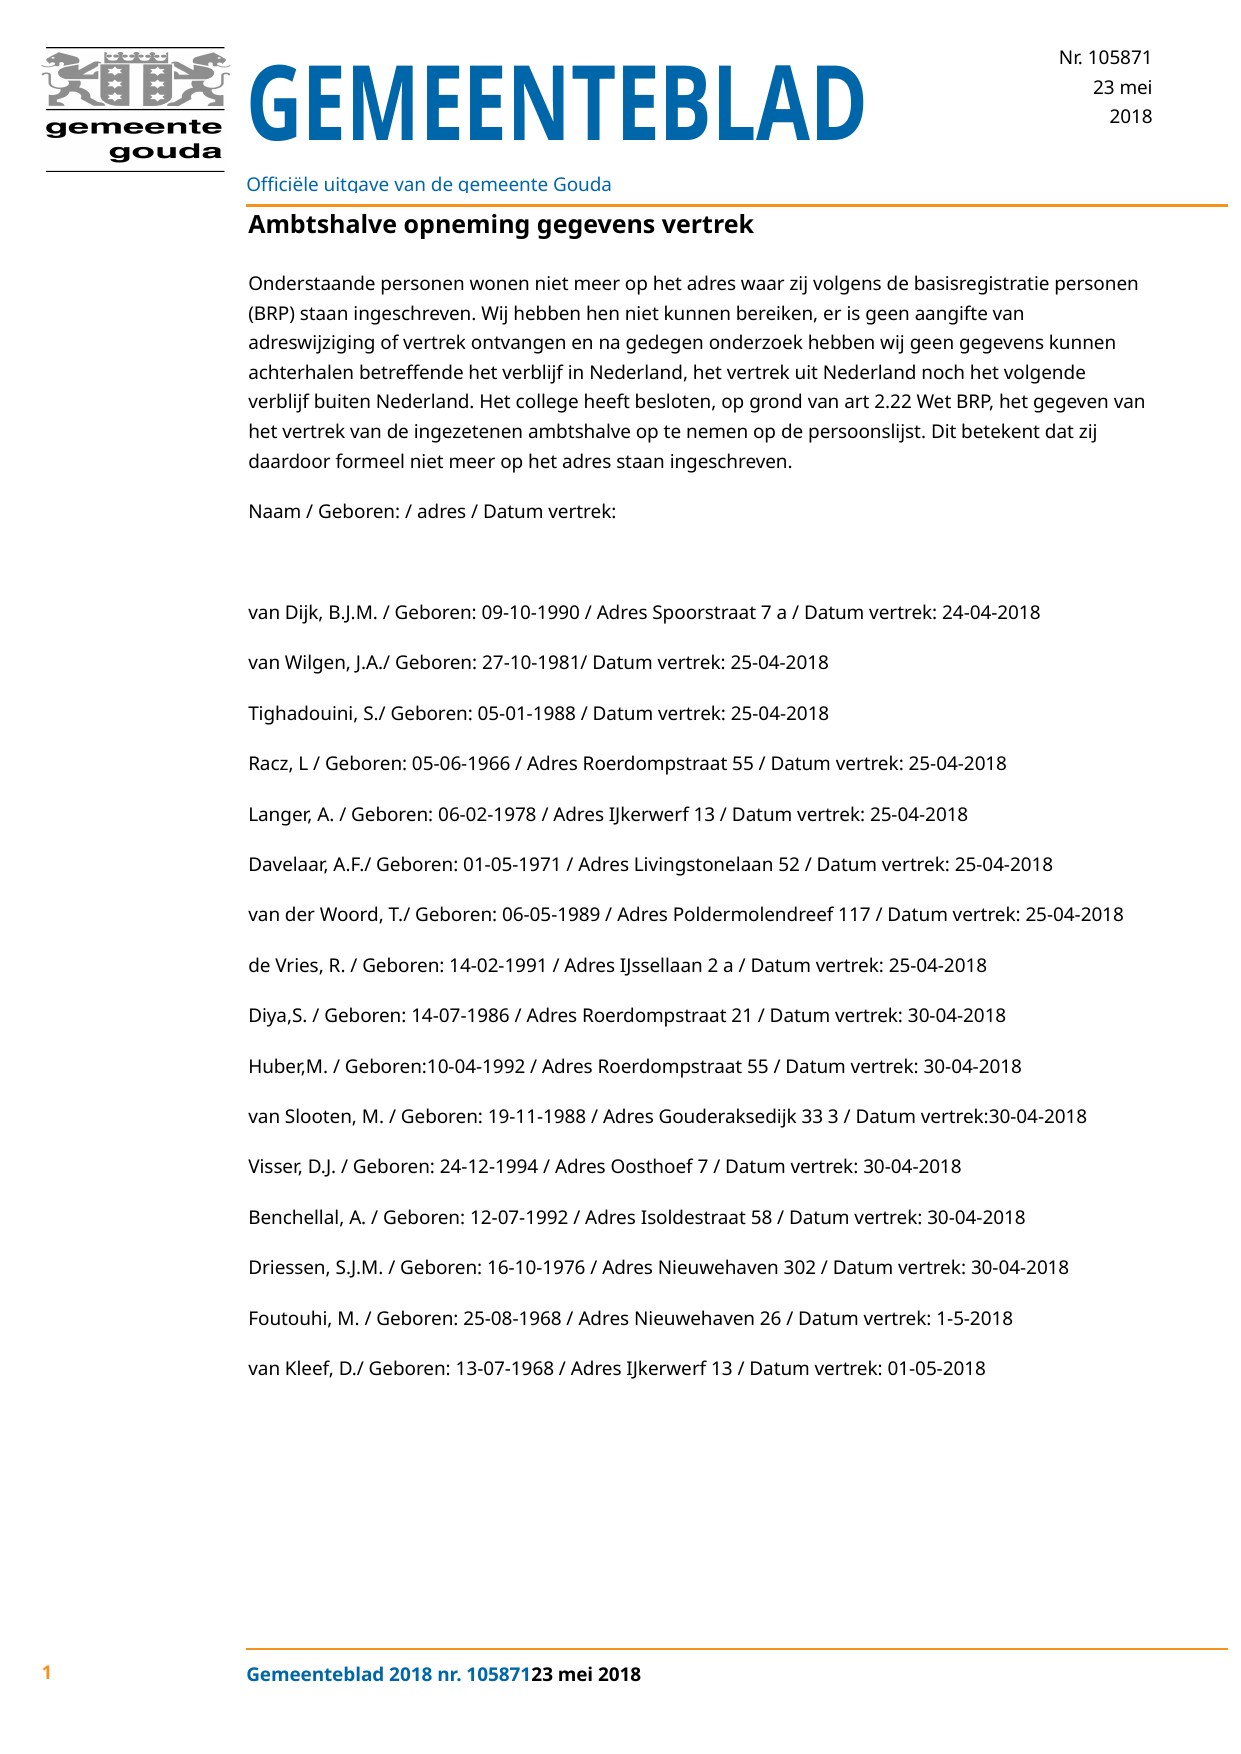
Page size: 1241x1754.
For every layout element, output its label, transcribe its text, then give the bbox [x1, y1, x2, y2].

text Foutouhi, M. / Geboren: 25-08-1968 / Adres Nieuwehaven 26 / Datum vertrek: 1-5-2018 [248, 1305, 1152, 1331]
text Benchellal, A. / Geboren: 12-07-1992 / Adres Isoldestraat 58 / Datum vertrek: 30-04-2018 [248, 1204, 1152, 1230]
text de Vries, R. / Geboren: 14-02-1991 / Adres IJssellaan 2 a / Datum vertrek: 25-04-2018 [248, 952, 1152, 978]
text Driessen, S.J.M. / Geboren: 16-10-1976 / Adres Nieuwehaven 302 / Datum vertrek: 30-04-2018 [248, 1254, 1152, 1280]
text Langer, A. / Geboren: 06-02-1978 / Adres IJkerwerf 13 / Datum vertrek: 25-04-2018 [248, 801, 1152, 826]
text Tighadouini, S./ Geboren: 05-01-1988 / Datum vertrek: 25-04-2018 [248, 700, 1152, 726]
text Racz, L / Geboren: 05-06-1966 / Adres Roerdompstraat 55 / Datum vertrek: 25-04-2018 [248, 750, 1152, 776]
text Ambtshalve opneming gegevens vertrek [248, 207, 1152, 241]
text van Dijk, B.J.M. / Geboren: 09-10-1990 / Adres Spoorstraat 7 a / Datum vertrek: 24-04-2018 [248, 599, 1152, 625]
text Visser, D.J. / Geboren: 24-12-1994 / Adres Oosthoef 7 / Datum vertrek: 30-04-2018 [248, 1154, 1152, 1179]
text Davelaar, A.F./ Geboren: 01-05-1971 / Adres Livingstonelaan 52 / Datum vertrek: 25-04-2018 [248, 851, 1152, 877]
picture [41, 47, 231, 172]
text Huber,M. / Geboren:10-04-1992 / Adres Roerdompstraat 55 / Datum vertrek: 30-04-2018 [248, 1053, 1152, 1078]
text Diya,S. / Geboren: 14-07-1986 / Adres Roerdompstraat 21 / Datum vertrek: 30-04-2018 [248, 1002, 1152, 1028]
text van Slooten, M. / Geboren: 19-11-1988 / Adres Gouderaksedijk 33 3 / Datum vertrek:30-04-2018 [248, 1103, 1152, 1129]
text van Kleef, D./ Geboren: 13-07-1968 / Adres IJkerwerf 13 / Datum vertrek: 01-05-2018 [248, 1355, 1152, 1381]
text Onderstaande personen wonen niet meer op het adres waar zij volgens de basisregistratie personen (BRP) staan ingeschreven. Wij hebben hen niet kunnen bereiken, er is geen aangifte van adreswijziging of vertrek ontvangen en na gedegen onderzoek hebben wij geen gegevens kunnen achterhalen betreffende het verblijf in Nederland, het vertrek uit Nederland noch het volgende verblijf buiten Nederland. Het college heeft besloten, op grond van art 2.22 Wet BRP, het gegeven van het vertrek van de ingezetenen ambtshalve op te nemen op de persoonslijst. Dit betekent dat zij daardoor formeel niet meer op het adres staan ingeschreven. [248, 270, 1152, 473]
text Naam / Geboren: / adres / Datum vertrek: [248, 498, 1152, 524]
text van der Woord, T./ Geboren: 06-05-1989 / Adres Poldermolendreef 117 / Datum vertrek: 25-04-2018 [248, 902, 1152, 927]
text van Wilgen, J.A./ Geboren: 27-10-1981/ Datum vertrek: 25-04-2018 [248, 649, 1152, 675]
